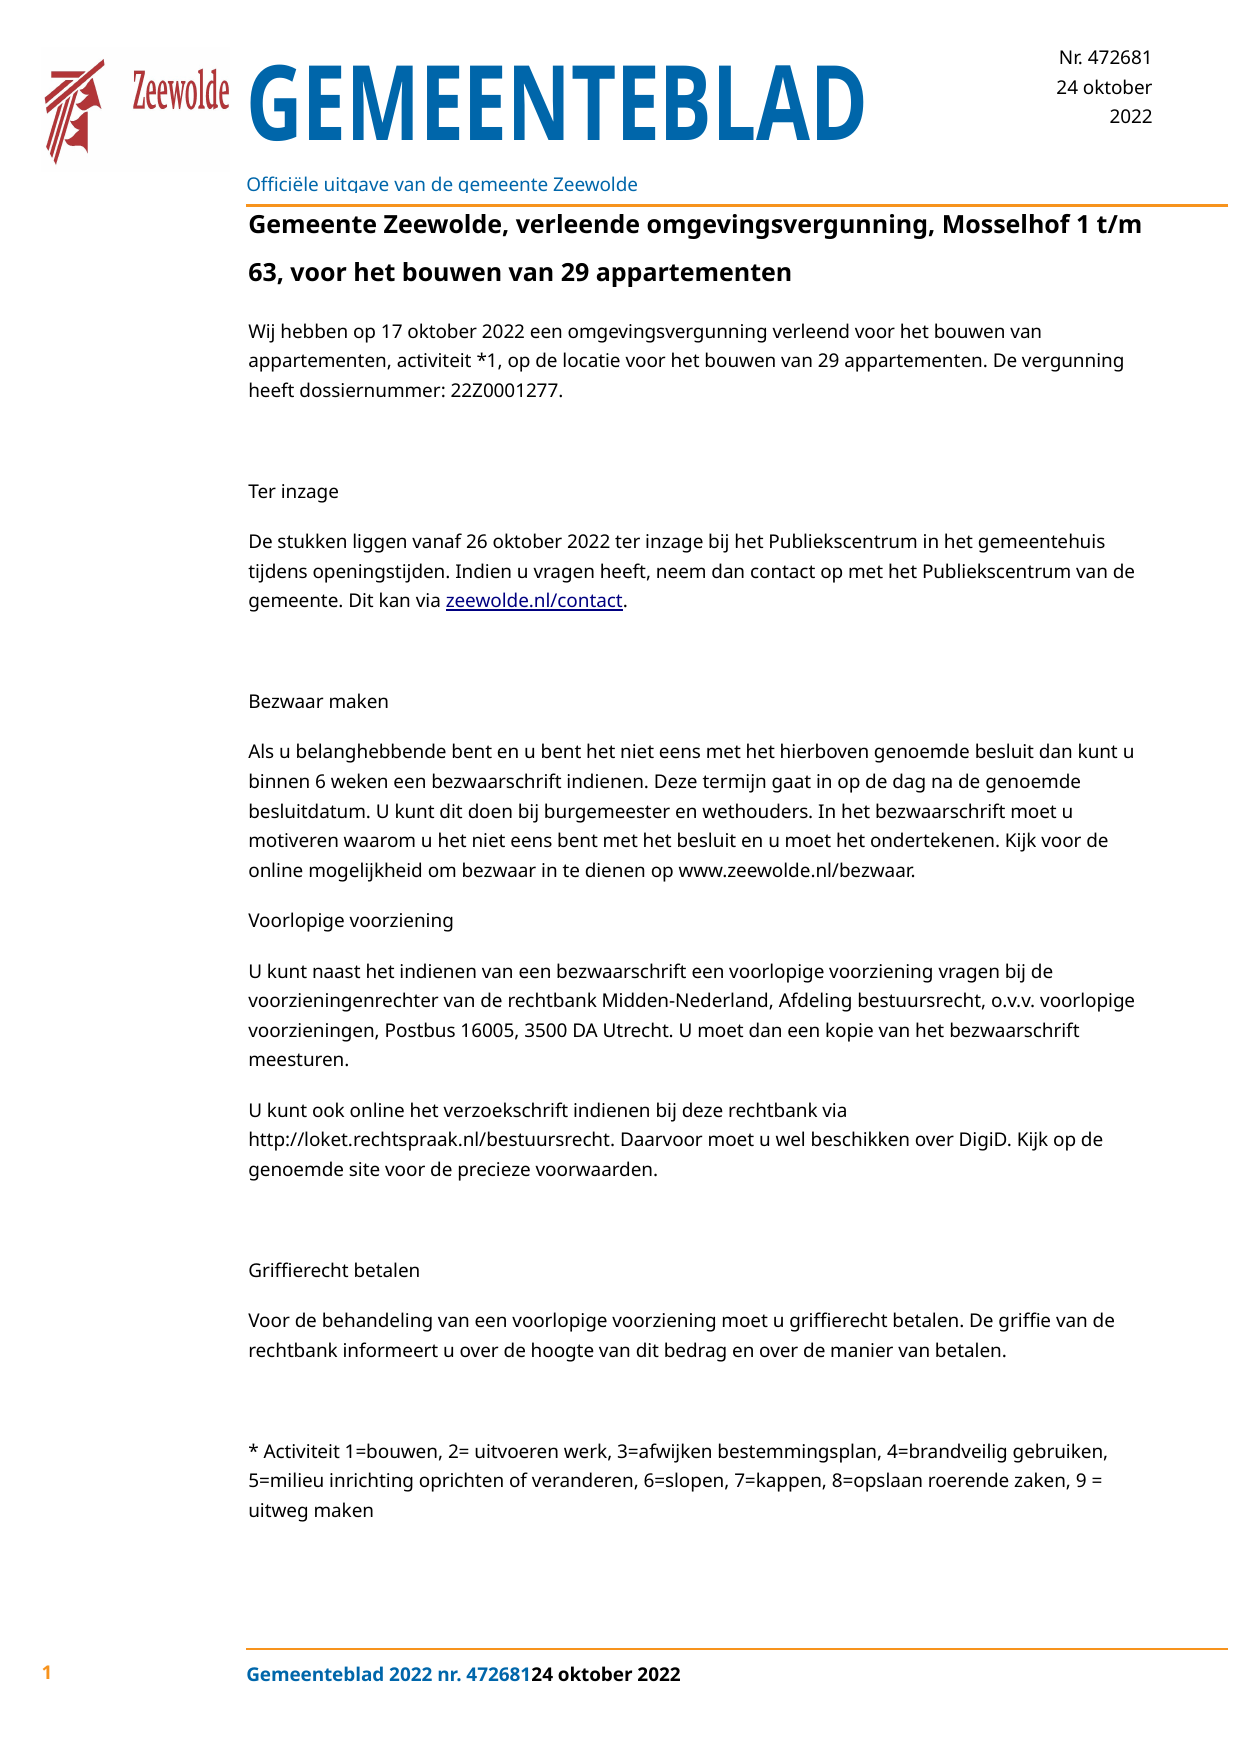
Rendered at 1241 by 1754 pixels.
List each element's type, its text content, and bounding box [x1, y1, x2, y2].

text Als u belanghebbende bent en u bent het niet eens met het hierboven genoemde besluit dan kunt u binnen 6 weken een bezwaarschrift indienen. Deze termijn gaat in op de dag na de genoemde besluitdatum. U kunt dit doen bij burgemeester en wethouders. In het bezwaarschrift moet u motiveren waarom u het niet eens bent met het besluit en u moet het ondertekenen. Kijk voor de online mogelijkheid om bezwaar in te dienen op www.zeewolde.nl/bezwaar. [248, 739, 1152, 883]
text Bezwaar maken [248, 688, 1152, 714]
picture [41, 47, 231, 172]
text U kunt ook online het verzoekschrift indienen bij deze rechtbank via http://loket.rechtspraak.nl/bestuursrecht. Daarvoor moet u wel beschikken over DigiD. Kijk op de genoemde site voor de precieze voorwaarden. [248, 1097, 1152, 1182]
text Voorlopige voorziening [248, 907, 1152, 933]
text * Activiteit 1=bouwen, 2= uitvoeren werk, 3=afwijken bestemmingsplan, 4=brandveilig gebruiken, 5=milieu inrichting oprichten of veranderen, 6=slopen, 7=kappen, 8=opslaan roerende zaken, 9 = uitweg maken [248, 1438, 1152, 1523]
text U kunt naast het indienen van een bezwaarschrift een voorlopige voorziening vragen bij de voorzieningenrechter van de rechtbank Midden-Nederland, Afdeling bestuursrecht, o.v.v. voorlopige voorzieningen, Postbus 16005, 3500 DA Utrecht. U moet dan een kopie van het bezwaarschrift meesturen. [248, 958, 1152, 1072]
text Wij hebben op 17 oktober 2022 een omgevingsvergunning verleend voor het bouwen van appartementen, activiteit *1, op de locatie voor het bouwen van 29 appartementen. De vergunning heeft dossiernummer: 22Z0001277. [248, 318, 1152, 403]
text De stukken liggen vanaf 26 oktober 2022 ter inzage bij het Publiekscentrum in het gemeentehuis tijdens openingstijden. Indien u vragen heeft, neem dan contact op met het Publiekscentrum van de gemeente. Dit kan via zeewolde.nl/contact. [248, 528, 1152, 613]
text Gemeente Zeewolde, verleende omgevingsvergunning, Mosselhof 1 t/m 63, voor het bouwen van 29 appartementen [248, 207, 1152, 288]
text Voor de behandeling van een voorlopige voorziening moet u griffierecht betalen. De griffie van de rechtbank informeert u over de hoogte van dit bedrag en over de manier van betalen. [248, 1307, 1152, 1363]
text Griffierecht betalen [248, 1257, 1152, 1283]
text Ter inzage [248, 478, 1152, 504]
